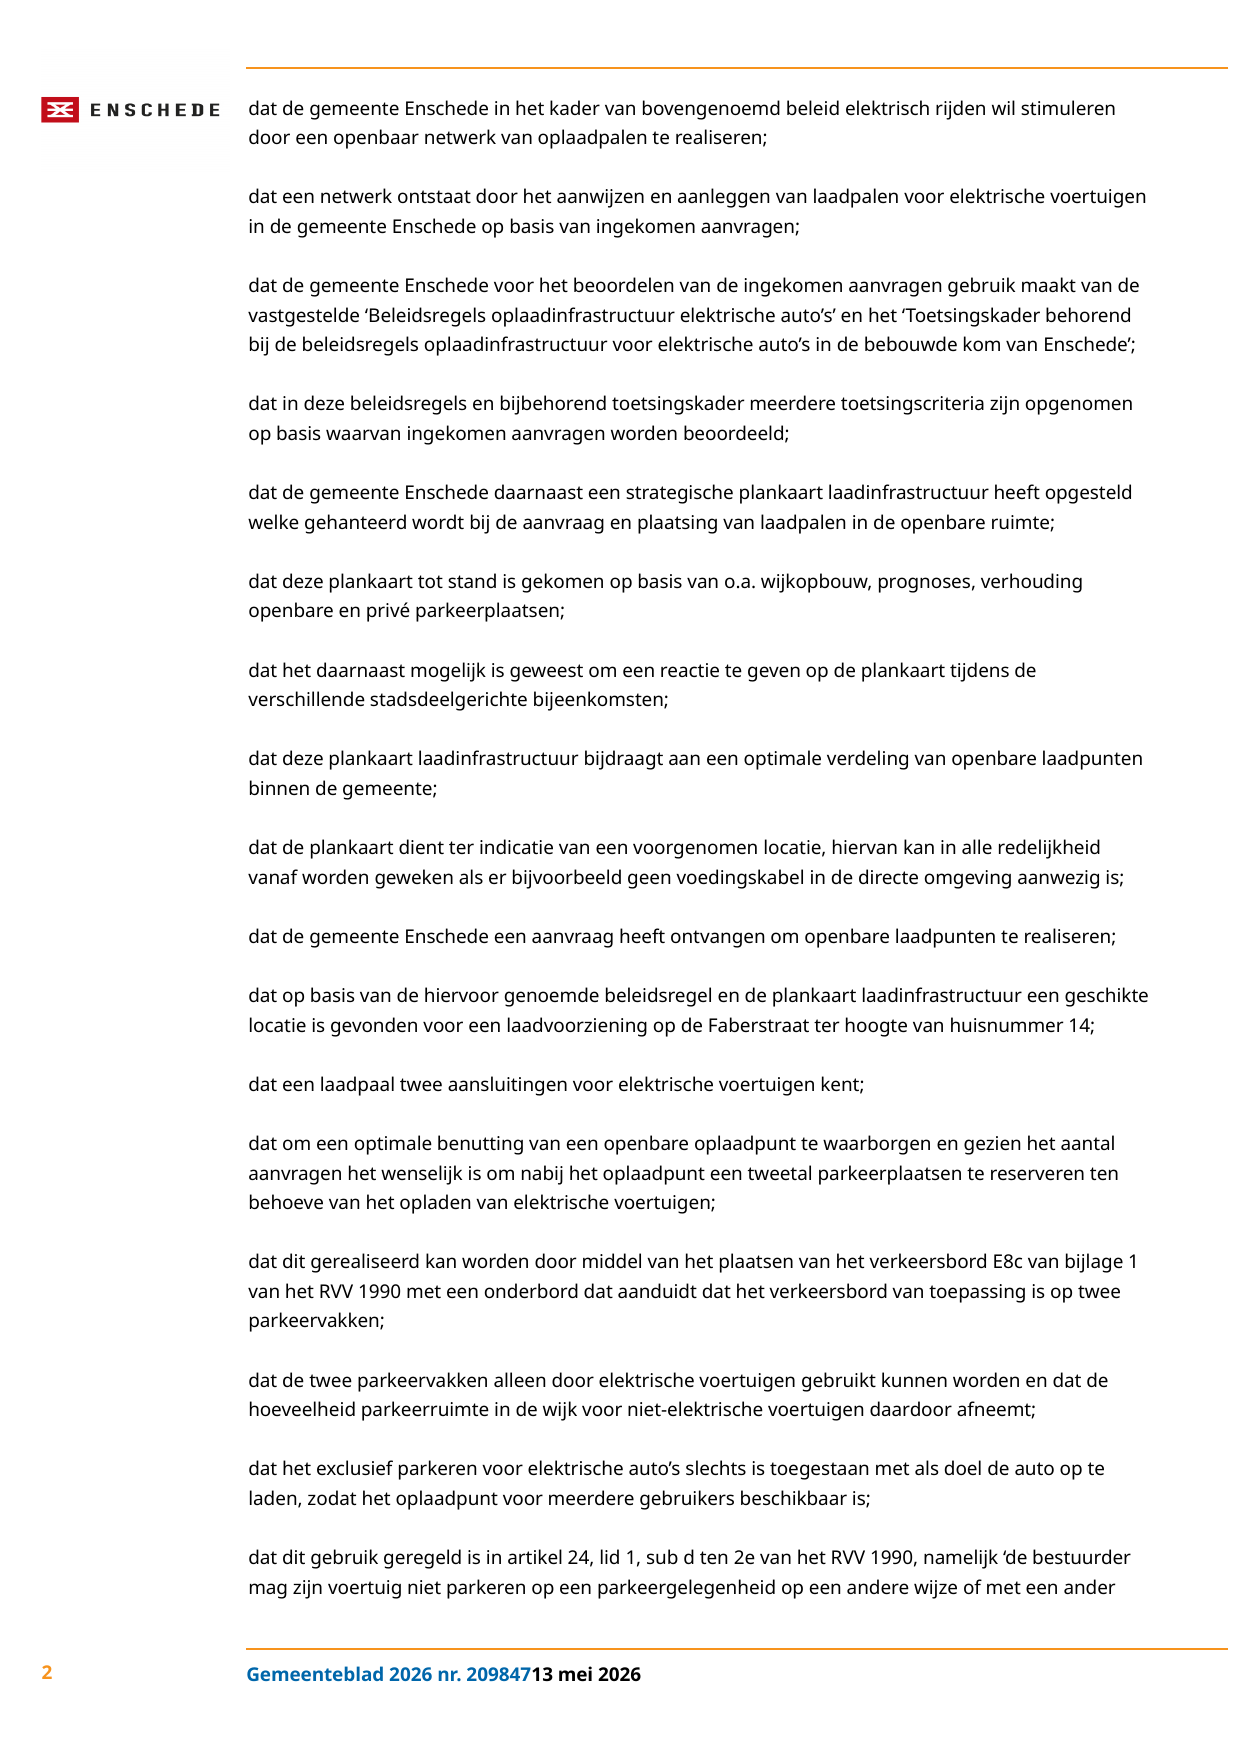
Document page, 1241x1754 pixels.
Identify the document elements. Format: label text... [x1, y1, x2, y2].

text dat de gemeente Enschede voor het beoordelen van de ingekomen aanvragen gebruik maakt van de vastgestelde ‘Beleidsregels oplaadinfrastructuur elektrische auto’s’ en het ‘Toetsingskader behorend bij de beleidsregels oplaadinfrastructuur voor elektrische auto’s in de bebouwde kom van Enschede’; [248, 272, 1152, 357]
text dat dit gerealiseerd kan worden door middel van het plaatsen van het verkeersbord E8c van bijlage 1 van het RVV 1990 met een onderbord dat aanduidt dat het verkeersbord van toepassing is op twee parkeervakken; [248, 1248, 1152, 1333]
picture [41, 47, 231, 172]
text dat deze plankaart laadinfrastructuur bijdraagt aan een optimale verdeling van openbare laadpunten binnen de gemeente; [248, 746, 1152, 801]
text dat deze plankaart tot stand is gekomen op basis van o.a. wijkopbouw, prognoses, verhouding openbare en privé parkeerplaatsen; [248, 568, 1152, 623]
text dat in deze beleidsregels en bijbehorend toetsingskader meerdere toetsingscriteria zijn opgenomen op basis waarvan ingekomen aanvragen worden beoordeeld; [248, 391, 1152, 446]
text dat een laadpaal twee aansluitingen voor elektrische voertuigen kent; [248, 1071, 1152, 1097]
text dat de gemeente Enschede een aanvraag heeft ontvangen om openbare laadpunten te realiseren; [248, 923, 1152, 949]
text dat de plankaart dient ter indicatie van een voorgenomen locatie, hiervan kan in alle redelijkheid vanaf worden geweken als er bijvoorbeeld geen voedingskabel in de directe omgeving aanwezig is; [248, 834, 1152, 890]
text dat het daarnaast mogelijk is geweest om een reactie te geven op de plankaart tijdens de verschillende stadsdeelgerichte bijeenkomsten; [248, 657, 1152, 712]
text dat de gemeente Enschede daarnaast een strategische plankaart laadinfrastructuur heeft opgesteld welke gehanteerd wordt bij de aanvraag en plaatsing van laadpalen in de openbare ruimte; [248, 479, 1152, 535]
text dat om een optimale benutting van een openbare oplaadpunt te waarborgen en gezien het aantal aanvragen het wenselijk is om nabij het oplaadpunt een tweetal parkeerplaatsen te reserveren ten behoeve van het opladen van elektrische voertuigen; [248, 1130, 1152, 1215]
text dat het exclusief parkeren voor elektrische auto’s slechts is toegestaan met als doel de auto op te laden, zodat het oplaadpunt voor meerdere gebruikers beschikbaar is; [248, 1456, 1152, 1511]
text dat op basis van de hiervoor genoemde beleidsregel en de plankaart laadinfrastructuur een geschikte locatie is gevonden voor een laadvoorziening op de Faberstraat ter hoogte van huisnummer 14; [248, 982, 1152, 1038]
text dat een netwerk ontstaat door het aanwijzen en aanleggen van laadpalen voor elektrische voertuigen in de gemeente Enschede op basis van ingekomen aanvragen; [248, 183, 1152, 239]
text dat dit gebruik geregeld is in artikel 24, lid 1, sub d ten 2e van het RVV 1990, namelijk ‘de bestuurder mag zijn voertuig niet parkeren op een parkeergelegenheid op een andere wijze of met een ander [248, 1544, 1152, 1600]
text dat de twee parkeervakken alleen door elektrische voertuigen gebruikt kunnen worden en dat de hoeveelheid parkeerruimte in de wijk voor niet-elektrische voertuigen daardoor afneemt; [248, 1367, 1152, 1422]
text dat de gemeente Enschede in het kader van bovengenoemd beleid elektrisch rijden wil stimuleren door een openbaar netwerk van oplaadpalen te realiseren; [248, 95, 1152, 150]
